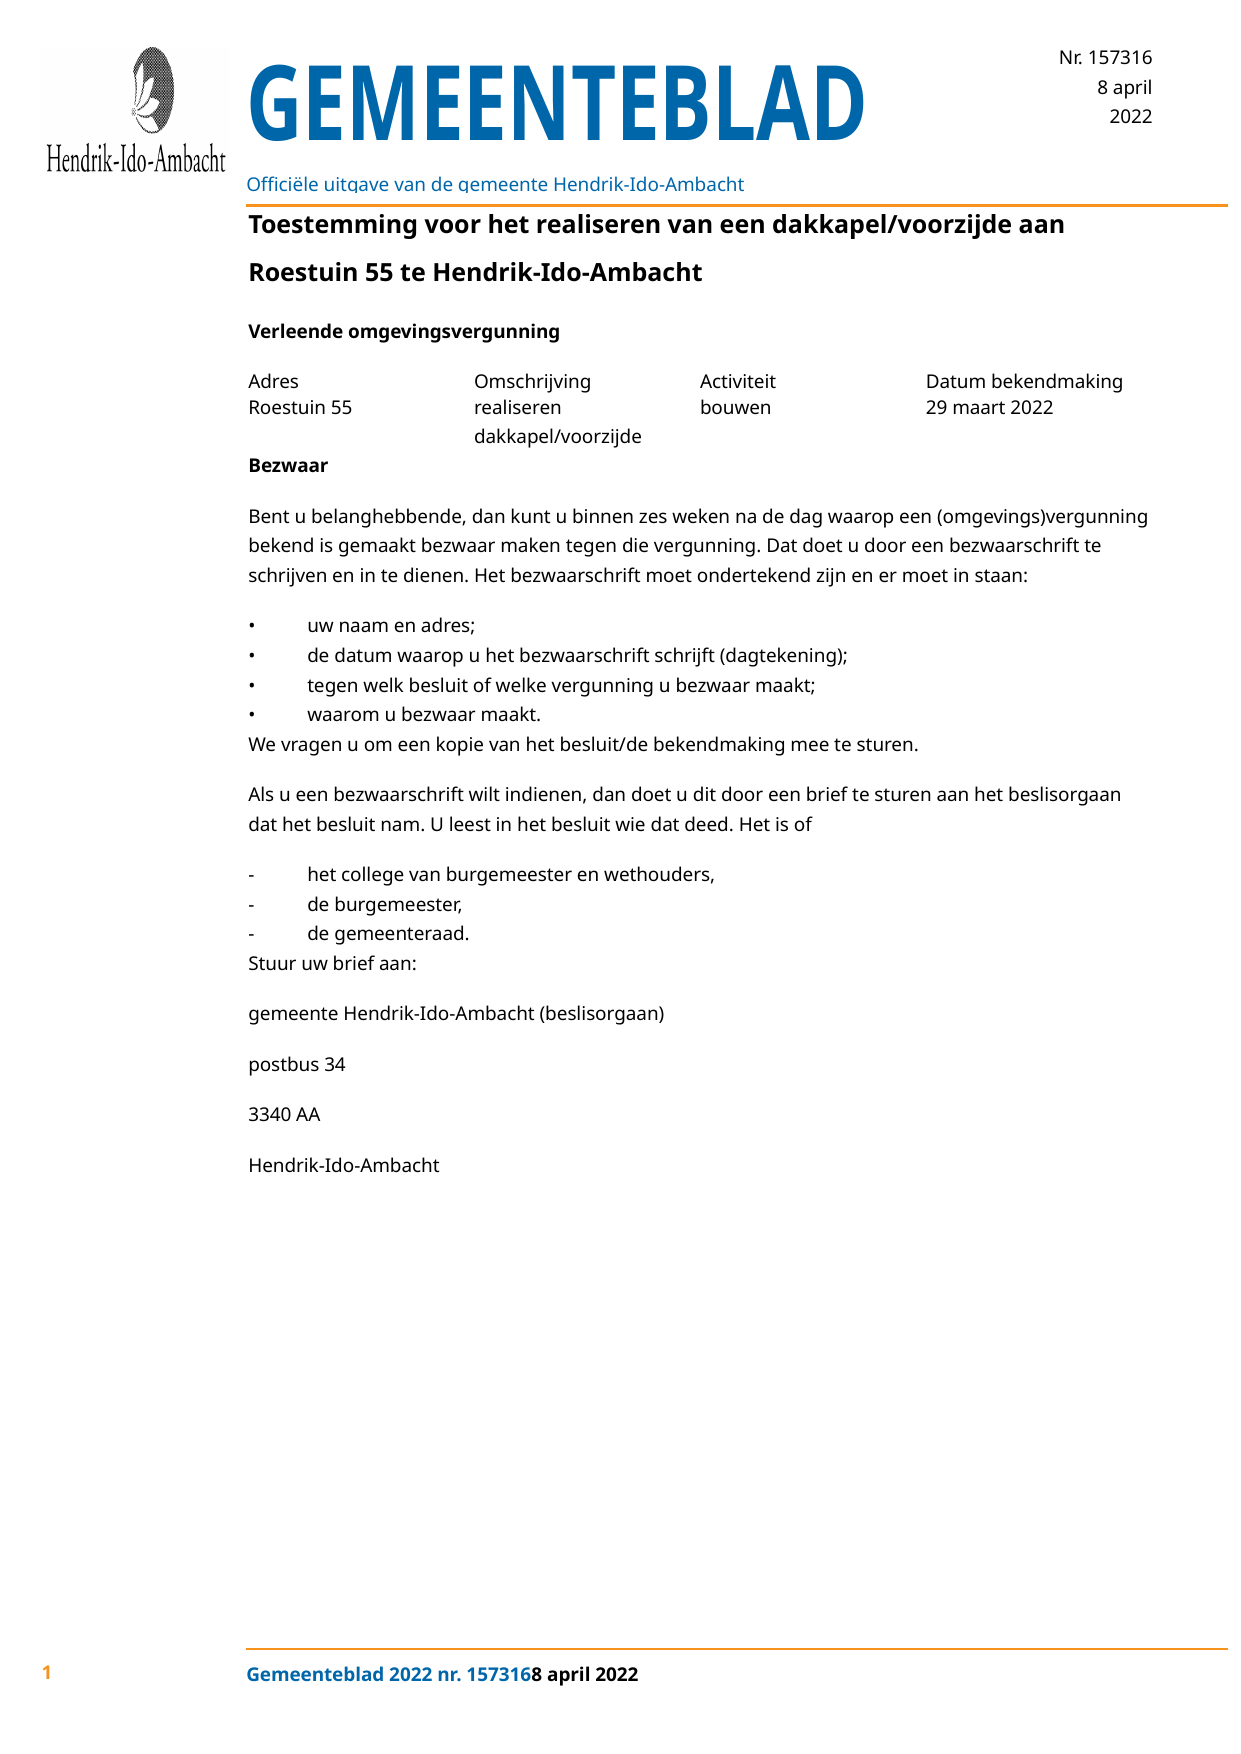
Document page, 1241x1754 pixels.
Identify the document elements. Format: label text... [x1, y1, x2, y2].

text Hendrik-Ido-Ambacht [248, 1152, 1152, 1178]
text postbus 34 [248, 1051, 1152, 1077]
table_cell bouwen [700, 394, 926, 449]
table_header Omschrijving [474, 369, 700, 394]
table_header Adres [248, 369, 474, 394]
text Als u een bezwaarschrift wilt indienen, dan doet u dit door een brief te sturen aan het beslisorgaan dat het besluit nam. U leest in het besluit wie dat deed. Het is of [248, 781, 1152, 837]
list tegen welk besluit of welke vergunning u bezwaar maakt; [248, 672, 1152, 698]
list het college van burgemeester en wethouders, [248, 861, 1152, 887]
list de gemeenteraad. [248, 921, 1152, 946]
table_cell Roestuin 55 [248, 394, 474, 449]
table_header Datum bekendmaking [926, 369, 1152, 394]
list de datum waarop u het bezwaarschrift schrijft (dagtekening); [248, 642, 1152, 668]
table_cell 29 maart 2022 [926, 394, 1152, 449]
text Bent u belanghebbende, dan kunt u binnen zes weken na de dag waarop een (omgevings)vergunning bekend is gemaakt bezwaar maken tegen die vergunning. Dat doet u door een bezwaarschrift te schrijven en in te dienen. Het bezwaarschrift moet ondertekend zijn en er moet in staan: [248, 503, 1152, 588]
list waarom u bezwaar maakt. [248, 701, 1152, 727]
text Toestemming voor het realiseren van een dakkapel/voorzijde aan Roestuin 55 te Hendrik-Ido-Ambacht [248, 207, 1152, 288]
text gemeente Hendrik-Ido-Ambacht (beslisorgaan) [248, 1001, 1152, 1026]
text Bezwaar [248, 453, 1152, 478]
text Stuur uw brief aan: [248, 950, 1152, 976]
text 3340 AA [248, 1101, 1152, 1127]
text We vragen u om een kopie van het besluit/de bekendmaking mee te sturen. [248, 731, 1152, 757]
table_header Activiteit [700, 369, 926, 394]
text Verleende omgevingsvergunning [248, 318, 1152, 344]
list uw naam en adres; [248, 613, 1152, 638]
list de burgemeester, [248, 891, 1152, 917]
table_cell realiseren dakkapel/voorzijde [474, 394, 700, 449]
picture [41, 47, 231, 172]
